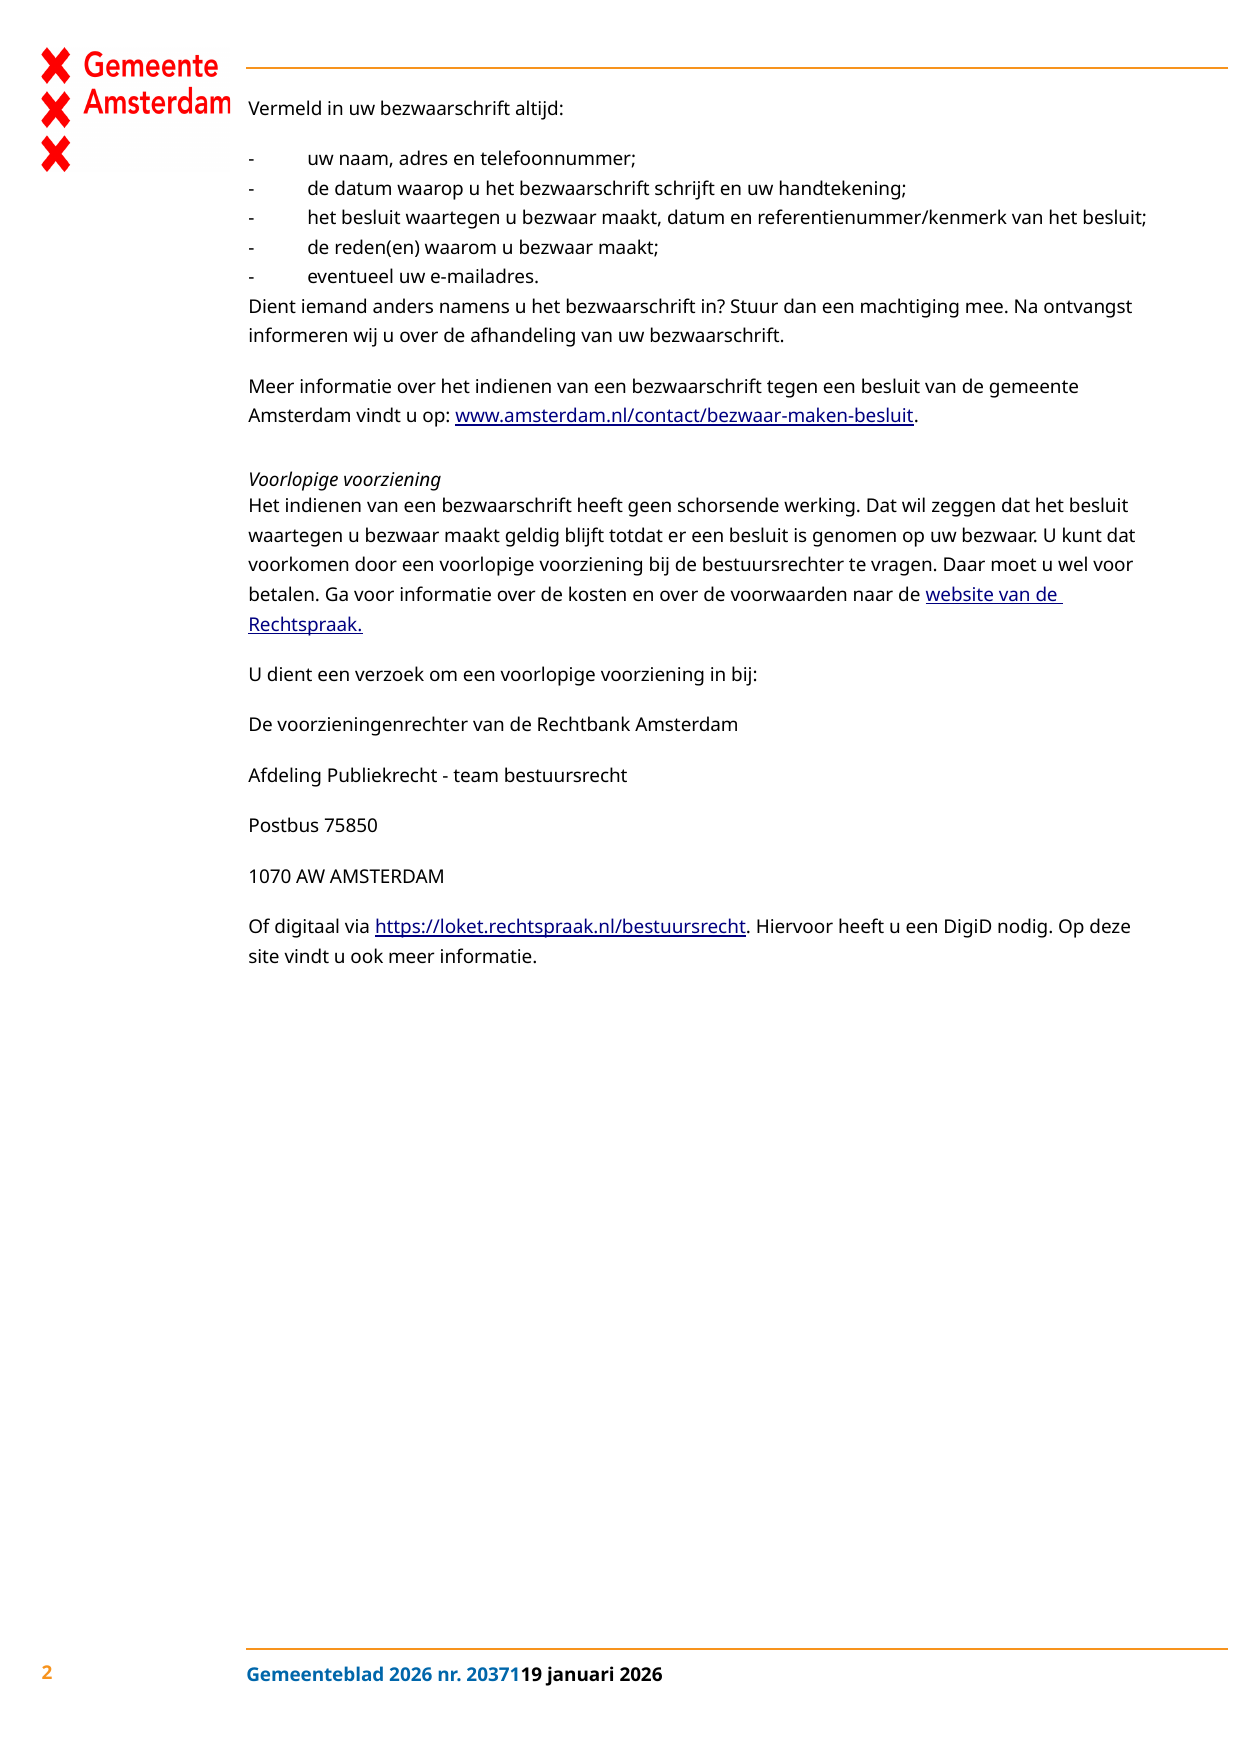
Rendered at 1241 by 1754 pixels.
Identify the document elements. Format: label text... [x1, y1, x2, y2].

text De voorzieningenrechter van de Rechtbank Amsterdam [248, 712, 1152, 737]
list de datum waarop u het bezwaarschrift schrijft en uw handtekening; [248, 175, 1152, 201]
list eventueel uw e-mailadres. [248, 263, 1152, 289]
text 1070 AW AMSTERDAM [248, 863, 1152, 888]
text Voorlopige voorziening [248, 467, 1152, 492]
text Meer informatie over het indienen van een bezwaarschrift tegen een besluit van de gemeente Amsterdam vindt u op: www.amsterdam.nl/contact/bezwaar-maken-besluit. [248, 373, 1152, 428]
text Het indienen van een bezwaarschrift heeft geen schorsende werking. Dat wil zeggen dat het besluit waartegen u bezwaar maakt geldig blijft totdat er een besluit is genomen op uw bezwaar. U kunt dat voorkomen door een voorlopige voorziening bij de bestuursrechter te vragen. Daar moet u wel voor betalen. Ga voor informatie over de kosten en over de voorwaarden naar de website van de Rechtspraak. [248, 492, 1152, 636]
text Dient iemand anders namens u het bezwaarschrift in? Stuur dan een machtiging mee. Na ontvangst informeren wij u over de afhandeling van uw bezwaarschrift. [248, 293, 1152, 348]
list het besluit waartegen u bezwaar maakt, datum en referentienummer/kenmerk van het besluit; [248, 204, 1152, 230]
picture [41, 47, 231, 172]
text Vermeld in uw bezwaarschrift altijd: [248, 95, 1152, 121]
text U dient een verzoek om een voorlopige voorziening in bij: [248, 661, 1152, 687]
list de reden(en) waarom u bezwaar maakt; [248, 234, 1152, 260]
text Postbus 75850 [248, 812, 1152, 838]
list uw naam, adres en telefoonnummer; [248, 145, 1152, 171]
text Of digitaal via https://loket.rechtspraak.nl/bestuursrecht. Hiervoor heeft u een DigiD nodig. Op deze site vindt u ook meer informatie. [248, 913, 1152, 968]
text Afdeling Publiekrecht - team bestuursrecht [248, 762, 1152, 788]
